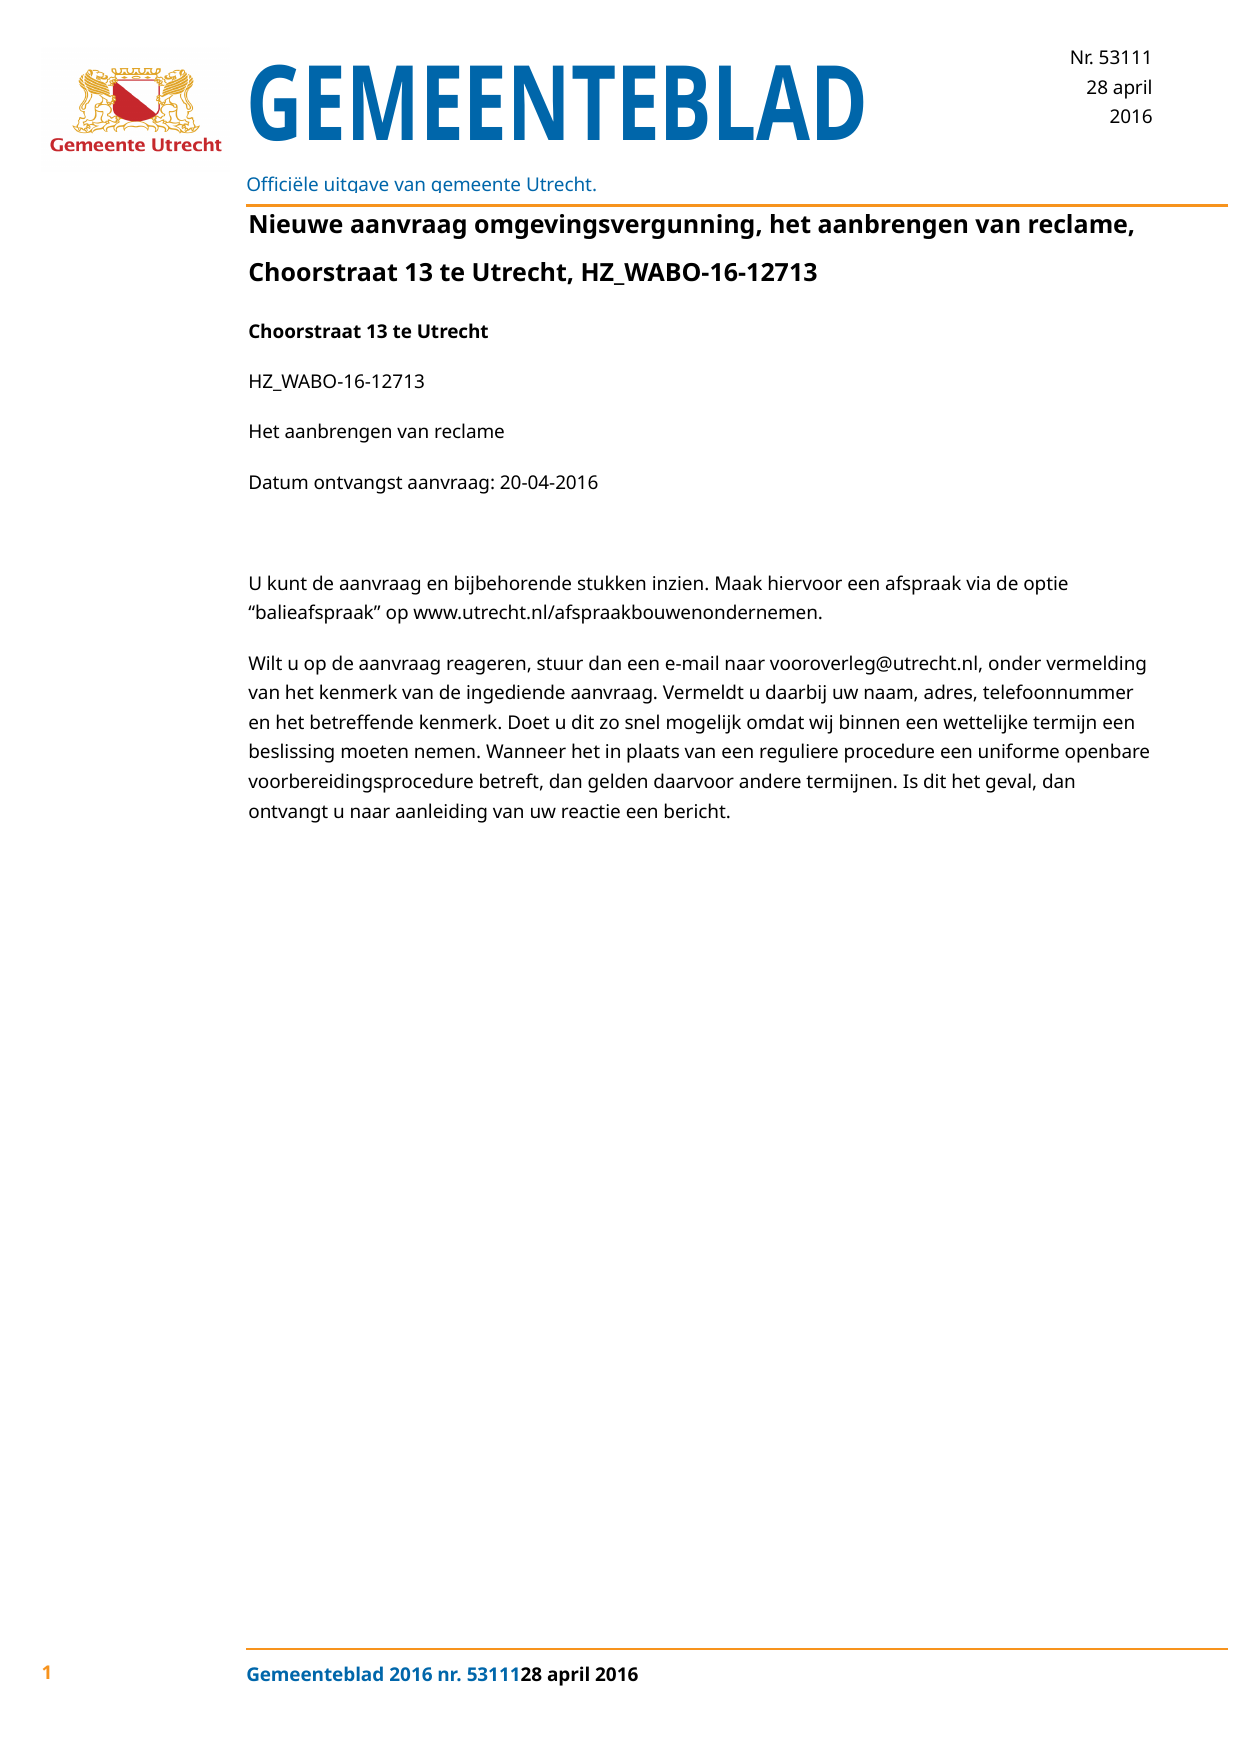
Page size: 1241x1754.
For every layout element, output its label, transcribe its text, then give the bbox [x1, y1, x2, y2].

text HZ_WABO-16-12713 [248, 368, 1152, 394]
text Choorstraat 13 te Utrecht [248, 318, 1152, 344]
text Nieuwe aanvraag omgevingsvergunning, het aanbrengen van reclame, Choorstraat 13 te Utrecht, HZ_WABO-16-12713 [248, 207, 1152, 288]
text Het aanbrengen van reclame [248, 419, 1152, 444]
text Wilt u op de aanvraag reageren, stuur dan een e-mail naar vooroverleg@utrecht.nl, onder vermelding van het kenmerk van de ingediende aanvraag. Vermeldt u daarbij uw naam, adres, telefoonnummer en het betreffende kenmerk. Doet u dit zo snel mogelijk omdat wij binnen een wettelijke termijn een beslissing moeten nemen. Wanneer het in plaats van een reguliere procedure een uniforme openbare voorbereidingsprocedure betreft, dan gelden daarvoor andere termijnen. Is dit het geval, dan ontvangt u naar aanleiding van uw reactie een bericht. [248, 650, 1152, 824]
text U kunt de aanvraag en bijbehorende stukken inzien. Maak hiervoor een afspraak via de optie “balieafspraak” op www.utrecht.nl/afspraakbouwenondernemen. [248, 570, 1152, 625]
picture [41, 47, 231, 172]
text Datum ontvangst aanvraag: 20-04-2016 [248, 469, 1152, 495]
